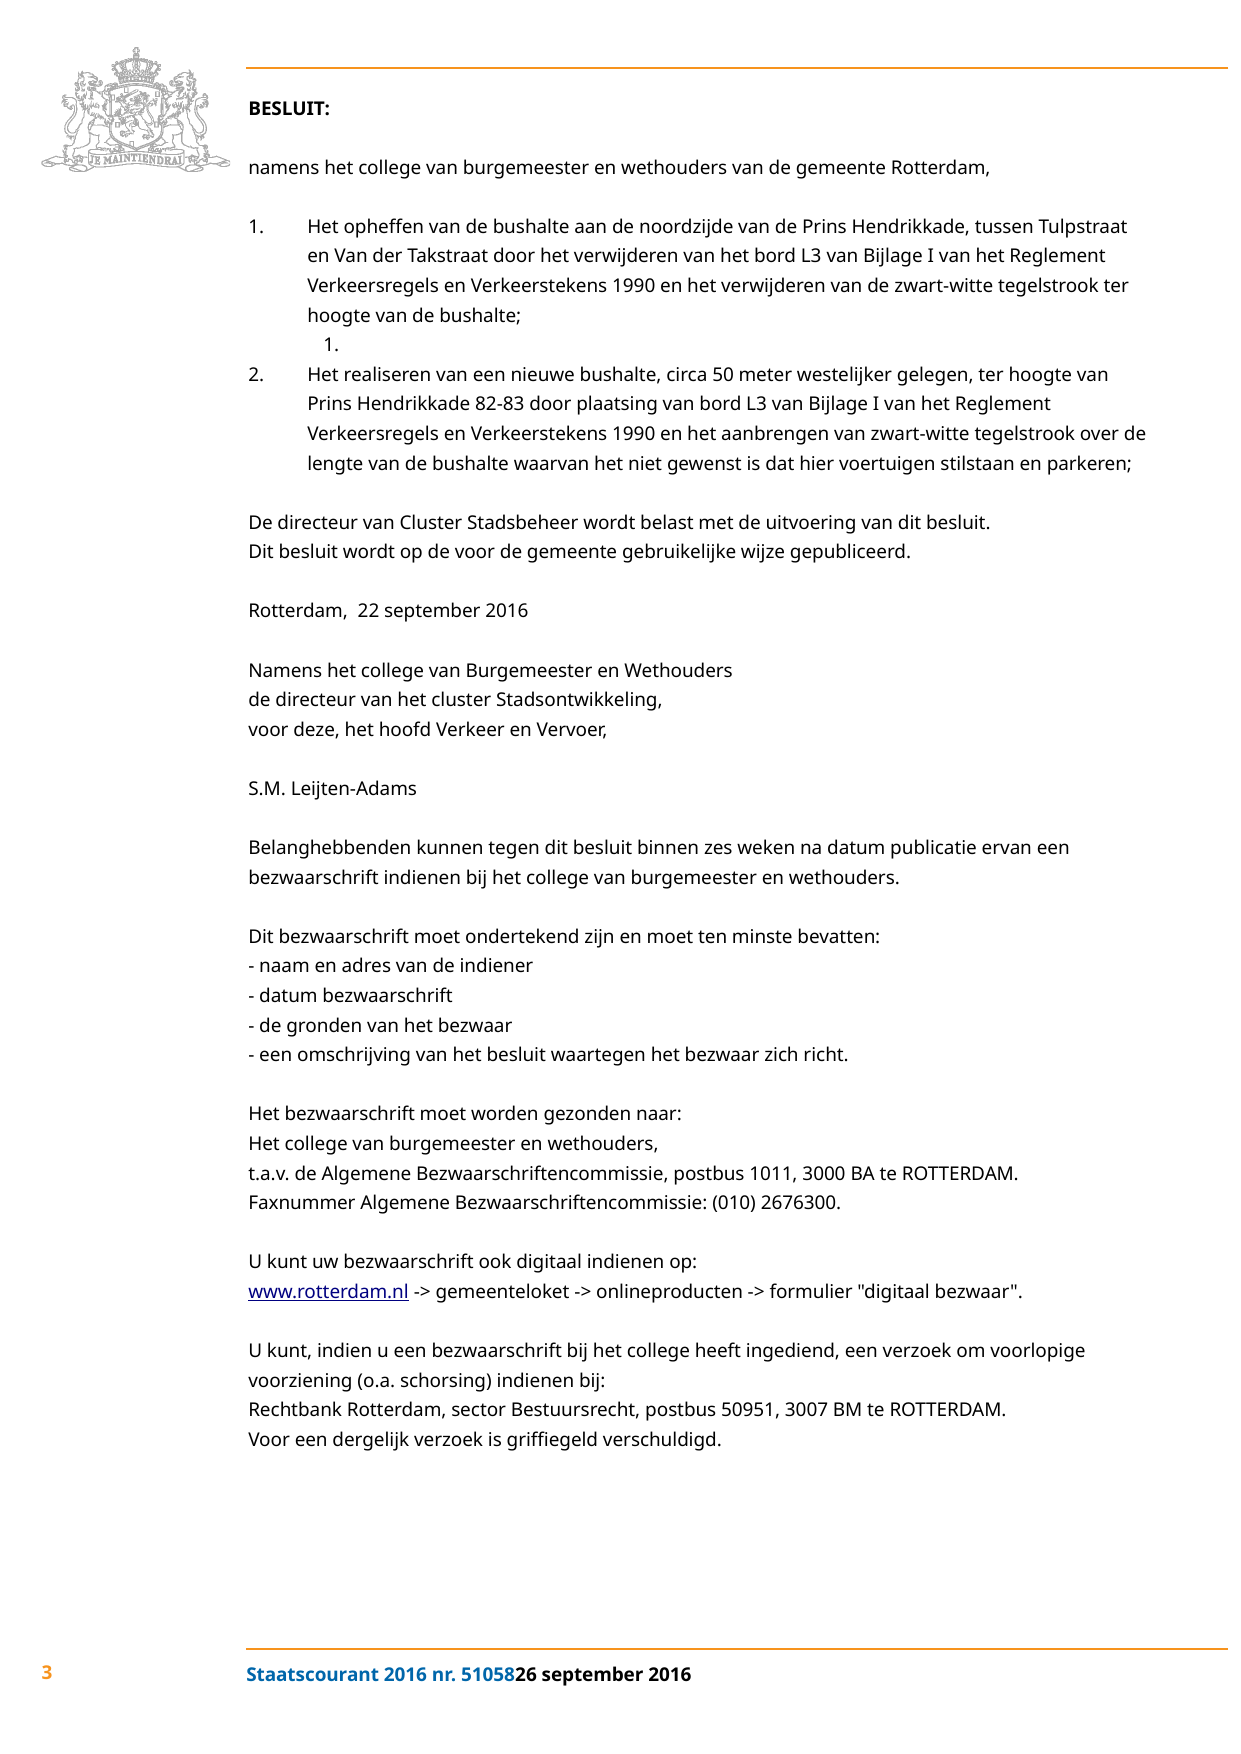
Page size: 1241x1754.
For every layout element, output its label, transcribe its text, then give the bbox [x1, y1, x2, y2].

text Faxnummer Algemene Bezwaarschriftencommissie: (010) 2676300. [248, 1189, 1152, 1215]
text De directeur van Cluster Stadsbeheer wordt belast met de uitvoering van dit besluit. [248, 509, 1152, 535]
text U kunt uw bezwaarschrift ook digitaal indienen op: [248, 1248, 1152, 1274]
text - de gronden van het bezwaar [248, 1012, 1152, 1038]
text Belanghebbenden kunnen tegen dit besluit binnen zes weken na datum publicatie ervan een bezwaarschrift indienen bij het college van burgemeester en wethouders. [248, 834, 1152, 890]
list Het opheffen van de bushalte aan de noordzijde van de Prins Hendrikkade, tussen Tulpstraat en Van der Takstraat door het verwijderen van het bord L3 van Bijlage I van het Reglement Verkeersregels en Verkeerstekens 1990 en het verwijderen van de zwart-witte tegelstrook ter hoogte van de bushalte; [248, 213, 1152, 328]
text Dit bezwaarschrift moet ondertekend zijn en moet ten minste bevatten: [248, 923, 1152, 949]
text t.a.v. de Algemene Bezwaarschriftencommissie, postbus 1011, 3000 BA te ROTTERDAM. [248, 1160, 1152, 1186]
text BESLUIT: [248, 95, 1152, 121]
text Het bezwaarschrift moet worden gezonden naar: [248, 1101, 1152, 1126]
text - naam en adres van de indiener [248, 953, 1152, 978]
text de directeur van het cluster Stadsontwikkeling, [248, 686, 1152, 712]
text S.M. Leijten-Adams [248, 775, 1152, 801]
text Rotterdam, 22 september 2016 [248, 598, 1152, 623]
text - een omschrijving van het besluit waartegen het bezwaar zich richt. [248, 1041, 1152, 1067]
text namens het college van burgemeester en wethouders van de gemeente Rotterdam, [248, 154, 1152, 180]
text Rechtbank Rotterdam, sector Bestuursrecht, postbus 50951, 3007 BM te ROTTERDAM. [248, 1396, 1152, 1422]
text Namens het college van Burgemeester en Wethouders [248, 657, 1152, 683]
text U kunt, indien u een bezwaarschrift bij het college heeft ingediend, een verzoek om voorlopige voorziening (o.a. schorsing) indienen bij: [248, 1337, 1152, 1393]
text - datum bezwaarschrift [248, 982, 1152, 1008]
text Het college van burgemeester en wethouders, [248, 1130, 1152, 1156]
text voor deze, het hoofd Verkeer en Vervoer, [248, 716, 1152, 742]
picture [41, 47, 231, 172]
text www.rotterdam.nl -> gemeenteloket -> onlineproducten -> formulier "digitaal bezwaar". [248, 1278, 1152, 1304]
text Voor een dergelijk verzoek is griffiegeld verschuldigd. [248, 1426, 1152, 1452]
text Dit besluit wordt op de voor de gemeente gebruikelijke wijze gepubliceerd. [248, 538, 1152, 564]
list Het realiseren van een nieuwe bushalte, circa 50 meter westelijker gelegen, ter hoogte van Prins Hendrikkade 82-83 door plaatsing van bord L3 van Bijlage I van het Reglement Verkeersregels en Verkeerstekens 1990 en het aanbrengen van zwart-witte tegelstrook over de lengte van de bushalte waarvan het niet gewenst is dat hier voertuigen stilstaan en parkeren; [248, 361, 1152, 476]
